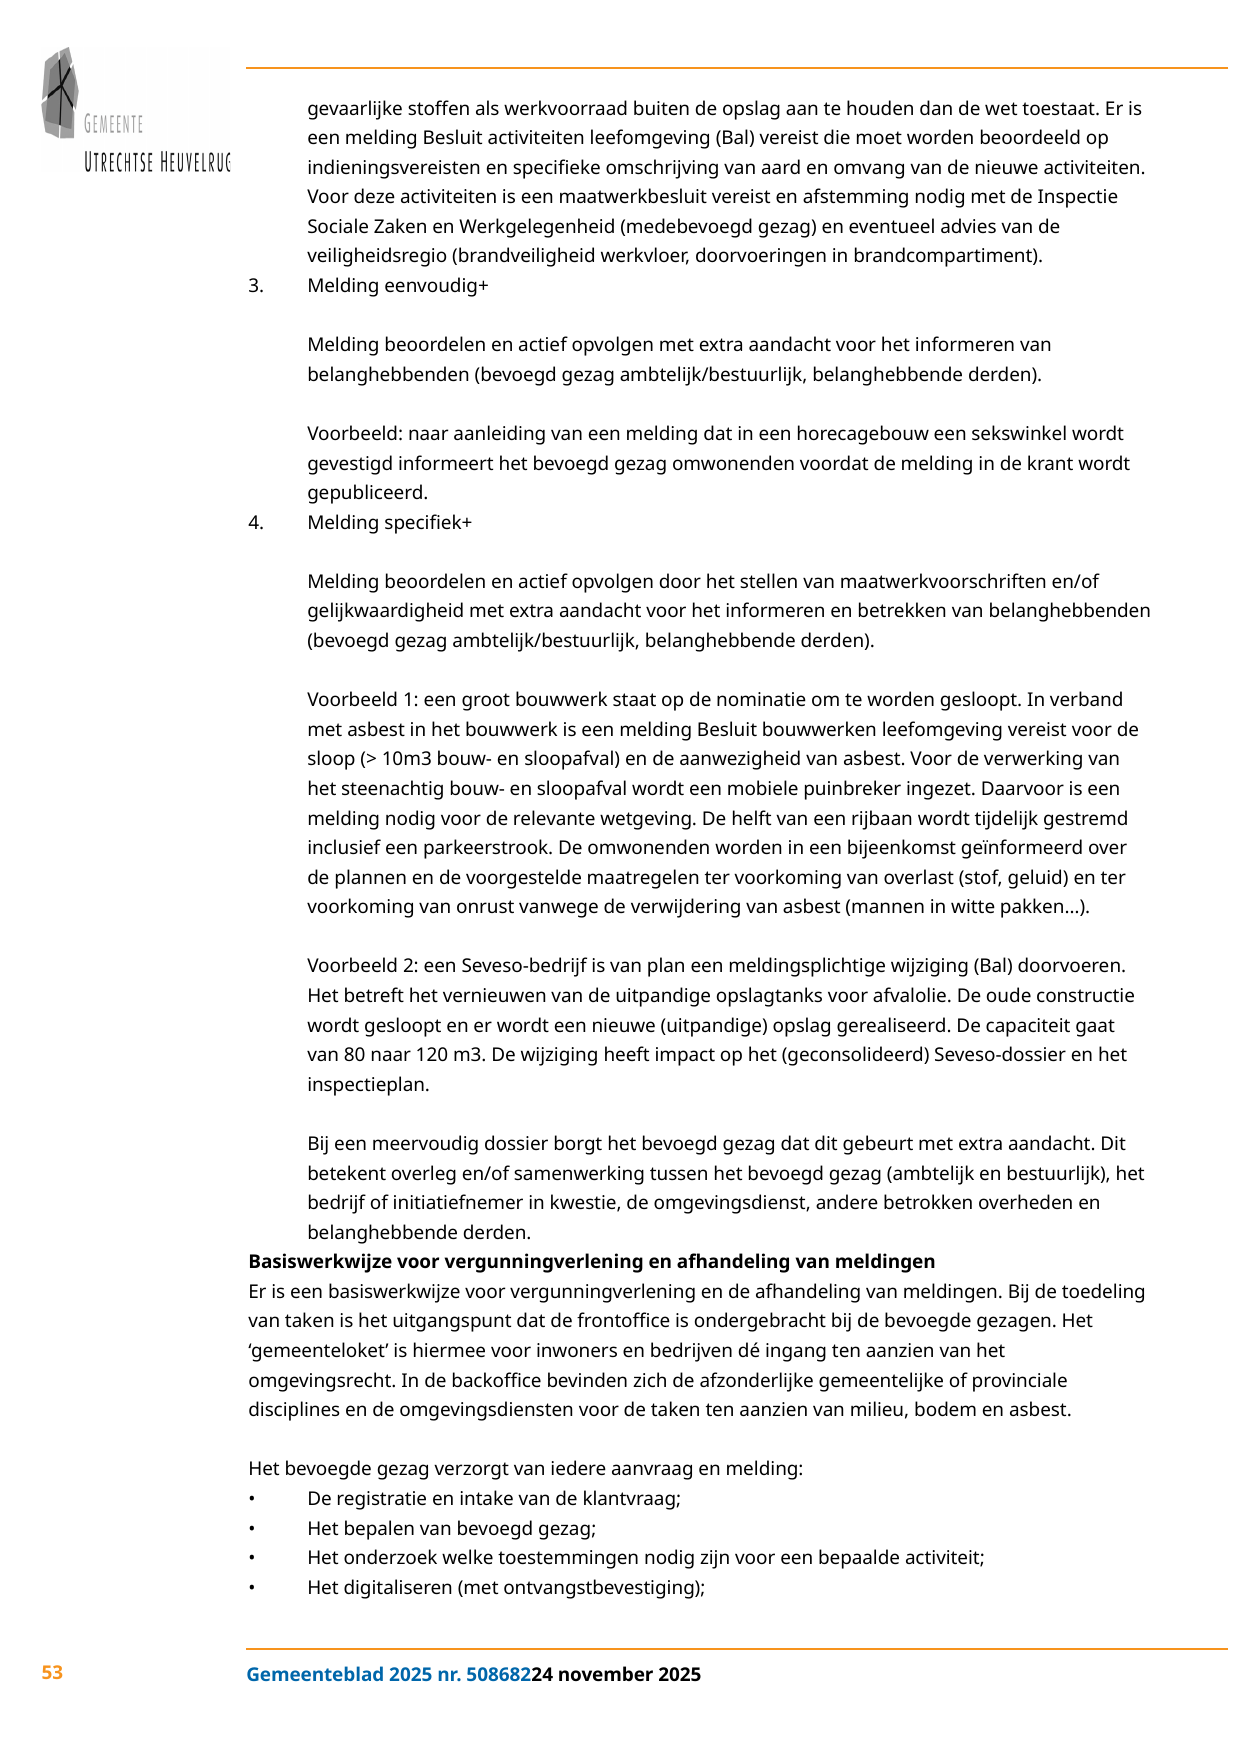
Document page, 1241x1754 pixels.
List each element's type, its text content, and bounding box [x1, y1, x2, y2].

list Melding beoordelen en actief opvolgen door het stellen van maatwerkvoorschriften en/of gelijkwaardigheid met extra aandacht voor het informeren en betrekken van belanghebbenden (bevoegd gezag ambtelijk/bestuurlijk, belanghebbende derden). [248, 568, 1152, 653]
list Melding beoordelen en actief opvolgen met extra aandacht voor het informeren van belanghebbenden (bevoegd gezag ambtelijk/bestuurlijk, belanghebbende derden). [248, 331, 1152, 387]
list Het bepalen van bevoegd gezag; [248, 1515, 1152, 1541]
list Het onderzoek welke toestemmingen nodig zijn voor een bepaalde activiteit; [248, 1544, 1152, 1570]
list Voorbeeld 1: een groot bouwwerk staat op de nominatie om te worden gesloopt. In verband met asbest in het bouwwerk is een melding Besluit bouwwerken leefomgeving vereist voor de sloop (> 10m3 bouw- en sloopafval) en de aanwezigheid van asbest. Voor de verwerking van het steenachtig bouw- en sloopafval wordt een mobiele puinbreker ingezet. Daarvoor is een melding nodig voor de relevante wetgeving. De helft van een rijbaan wordt tijdelijk gestremd inclusief een parkeerstrook. De omwonenden worden in een bijeenkomst geïnformeerd over de plannen en de voorgestelde maatregelen ter voorkoming van overlast (stof, geluid) en ter voorkoming van onrust vanwege de verwijdering van asbest (mannen in witte pakken…). [248, 686, 1152, 919]
picture [41, 47, 231, 172]
text Er is een basiswerkwijze voor vergunningverlening en de afhandeling van meldingen. Bij de toedeling van taken is het uitgangspunt dat de frontoffice is ondergebracht bij de bevoegde gezagen. Het ‘gemeenteloket’ is hiermee voor inwoners en bedrijven dé ingang ten aanzien van het omgevingsrecht. In de backoffice bevinden zich de afzonderlijke gemeentelijke of provinciale disciplines en de omgevingsdiensten voor de taken ten aanzien van milieu, bodem en asbest. [248, 1278, 1152, 1422]
text Basiswerkwijze voor vergunningverlening en afhandeling van meldingen [248, 1248, 1152, 1274]
list Het digitaliseren (met ontvangstbevestiging); [248, 1574, 1152, 1600]
list Melding specifiek+ [248, 509, 1152, 535]
list gevaarlijke stoffen als werkvoorraad buiten de opslag aan te houden dan de wet toestaat. Er is een melding Besluit activiteiten leefomgeving (Bal) vereist die moet worden beoordeeld op indieningsvereisten en specifieke omschrijving van aard en omvang van de nieuwe activiteiten. Voor deze activiteiten is een maatwerkbesluit vereist en afstemming nodig met de Inspectie Sociale Zaken en Werkgelegenheid (medebevoegd gezag) en eventueel advies van de veiligheidsregio (brandveiligheid werkvloer, doorvoeringen in brandcompartiment). [248, 95, 1152, 268]
list Voorbeeld 2: een Seveso-bedrijf is van plan een meldingsplichtige wijziging (Bal) doorvoeren. Het betreft het vernieuwen van de uitpandige opslagtanks voor afvalolie. De oude constructie wordt gesloopt en er wordt een nieuwe (uitpandige) opslag gerealiseerd. De capaciteit gaat van 80 naar 120 m3. De wijziging heeft impact op het (geconsolideerd) Seveso-dossier en het inspectieplan. [248, 953, 1152, 1097]
list Voorbeeld: naar aanleiding van een melding dat in een horecagebouw een sekswinkel wordt gevestigd informeert het bevoegd gezag omwonenden voordat de melding in de krant wordt gepubliceerd. [248, 420, 1152, 505]
list Melding eenvoudig+ [248, 272, 1152, 298]
list Bij een meervoudig dossier borgt het bevoegd gezag dat dit gebeurt met extra aandacht. Dit betekent overleg en/of samenwerking tussen het bevoegd gezag (ambtelijk en bestuurlijk), het bedrijf of initiatiefnemer in kwestie, de omgevingsdienst, andere betrokken overheden en belanghebbende derden. [248, 1130, 1152, 1245]
list De registratie en intake van de klantvraag; [248, 1485, 1152, 1511]
text Het bevoegde gezag verzorgt van iedere aanvraag en melding: [248, 1456, 1152, 1481]
